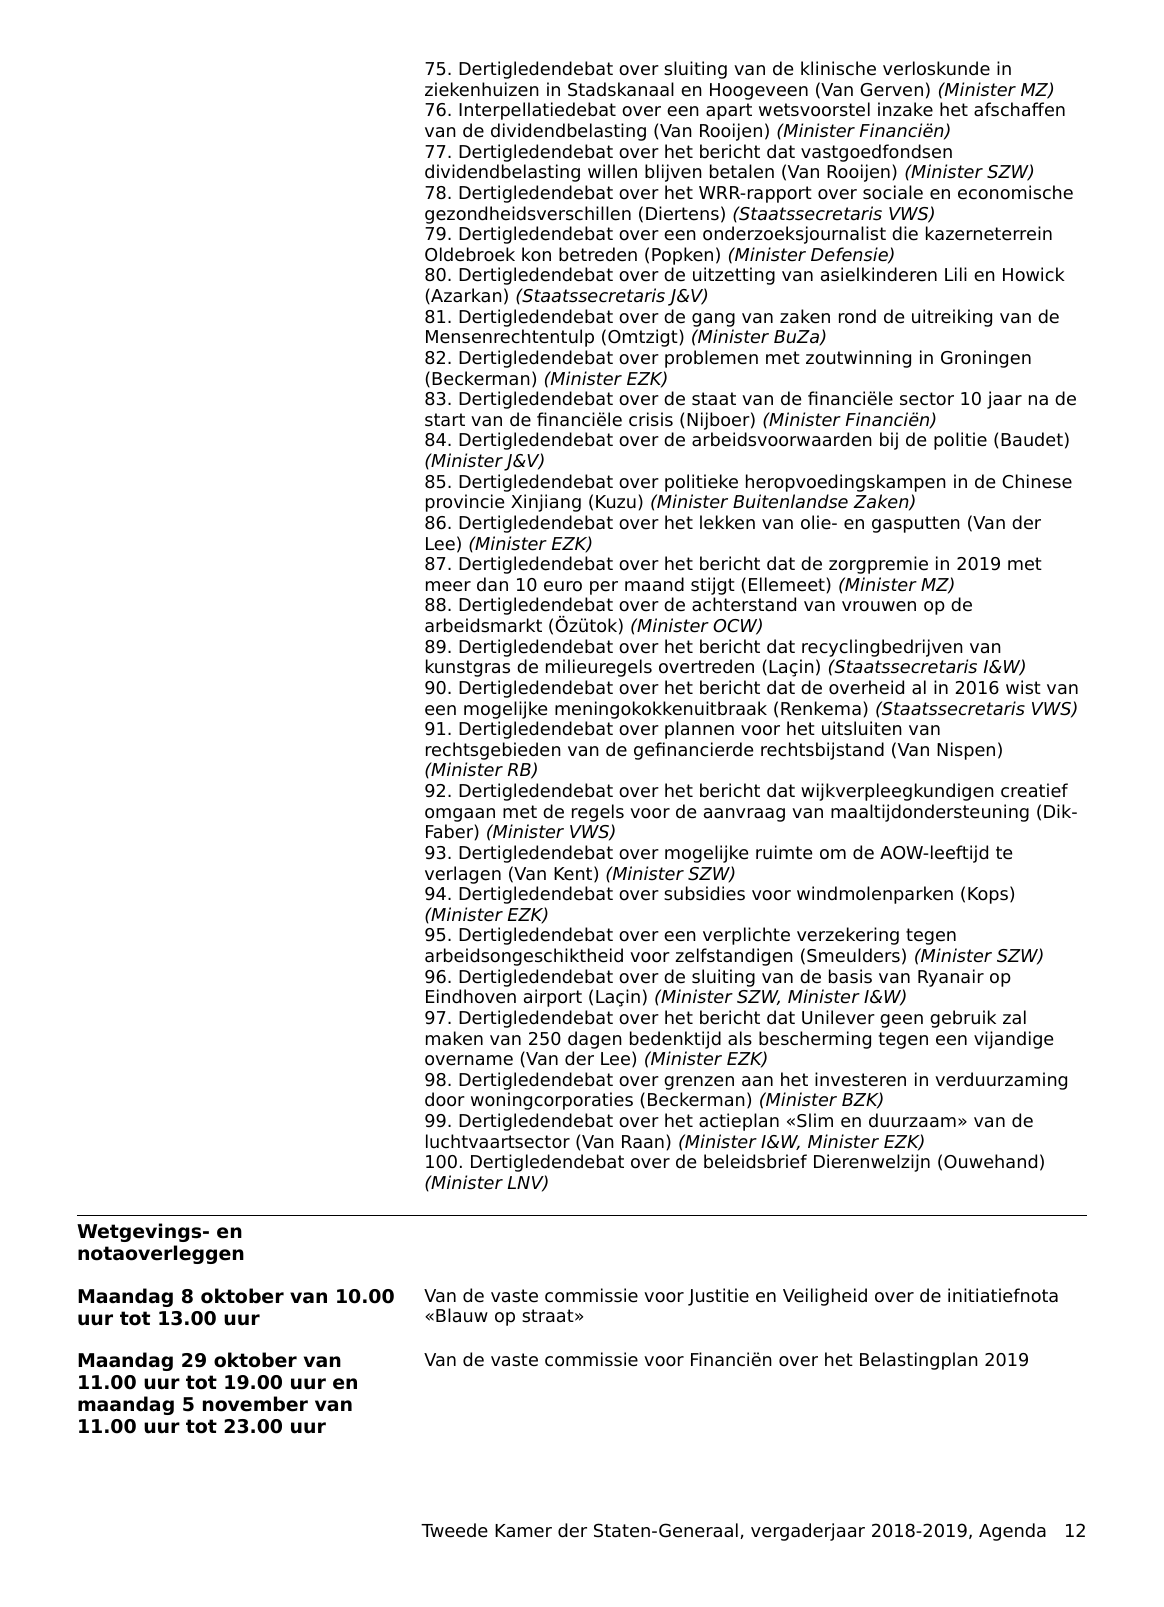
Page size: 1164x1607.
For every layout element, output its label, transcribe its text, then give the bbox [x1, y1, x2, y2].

table_cell 78. Dertigledendebat over het WRR-rapport over sociale en economische gezondheidsverschillen (Diertens) (Staatssecretaris VWS) [418, 183, 1087, 224]
table_cell 76. Interpellatiedebat over een apart wetsvoorstel inzake het afschaffen van de dividendbelasting (Van Rooijen) (Minister Financiën) [418, 100, 1087, 142]
table_header Wetgevings- en notaoverleggen [77, 1216, 401, 1265]
table_cell [401, 1008, 418, 1070]
table_cell [77, 884, 401, 925]
table_cell [418, 1330, 1087, 1350]
table_cell [77, 142, 401, 183]
table_cell [77, 183, 401, 224]
table_cell 86. Dertigledendebat over het lekken van olie- en gasputten (Van der Lee) (Minister EZK) [418, 513, 1087, 554]
table_cell [77, 1330, 401, 1350]
table_cell [401, 1330, 418, 1350]
table_cell [401, 1265, 418, 1286]
table_cell [77, 100, 401, 142]
table_cell [77, 925, 401, 967]
table_cell 96. Dertigledendebat over de sluiting van de basis van Ryanair op Eindhoven airport (Laçin) (Minister SZW, Minister I&W) [418, 967, 1087, 1008]
table_cell [77, 967, 401, 1008]
table_cell [401, 100, 418, 142]
table_cell [77, 1265, 401, 1286]
table_cell [401, 1152, 418, 1193]
table_cell [401, 967, 418, 1008]
table_cell [77, 1152, 401, 1193]
table_cell [77, 1438, 401, 1459]
table_cell [401, 59, 418, 100]
table_cell 90. Dertigledendebat over het bericht dat de overheid al in 2016 wist van een mogelijke meningokokkenuitbraak (Renkema) (Staatssecretaris VWS) [418, 678, 1087, 719]
table_cell [401, 1350, 418, 1438]
table_cell [401, 678, 418, 719]
table_cell [401, 183, 418, 224]
table_header [401, 1216, 418, 1265]
table_cell [77, 265, 401, 307]
table_cell 95. Dertigledendebat over een verplichte verzekering tegen arbeidsongeschiktheid voor zelfstandigen (Smeulders) (Minister SZW) [418, 925, 1087, 967]
table_cell 98. Dertigledendebat over grenzen aan het investeren in verduurzaming door woningcorporaties (Beckerman) (Minister BZK) [418, 1070, 1087, 1111]
table_cell [401, 224, 418, 265]
table_cell 77. Dertigledendebat over het bericht dat vastgoedfondsen dividendbelasting willen blijven betalen (Van Rooijen) (Minister SZW) [418, 142, 1087, 183]
table_cell [77, 513, 401, 554]
table_cell 92. Dertigledendebat over het bericht dat wijkverpleegkundigen creatief omgaan met de regels voor de aanvraag van maaltijdondersteuning (Dik-Faber) (Minister VWS) [418, 781, 1087, 843]
table_cell [401, 925, 418, 967]
table_cell 88. Dertigledendebat over de achterstand van vrouwen op de arbeidsmarkt (Özütok) (Minister OCW) [418, 595, 1087, 637]
table_cell [77, 1111, 401, 1152]
table_cell [77, 637, 401, 678]
table_cell [77, 348, 401, 389]
table_cell [77, 59, 401, 100]
table_cell 75. Dertigledendebat over sluiting van de klinische verloskunde in ziekenhuizen in Stadskanaal en Hoogeveen (Van Gerven) (Minister MZ) [418, 59, 1087, 100]
table_cell 91. Dertigledendebat over plannen voor het uitsluiten van rechtsgebieden van de gefinancierde rechtsbijstand (Van Nispen) (Minister RB) [418, 719, 1087, 781]
table_cell 80. Dertigledendebat over de uitzetting van asielkinderen Lili en Howick (Azarkan) (Staatssecretaris J&V) [418, 265, 1087, 307]
table_cell [401, 843, 418, 884]
table_cell [77, 224, 401, 265]
table_cell [418, 1265, 1087, 1286]
table_cell [77, 843, 401, 884]
table_header [418, 1216, 1087, 1265]
table_cell [401, 595, 418, 637]
table_cell [77, 595, 401, 637]
table_cell [401, 472, 418, 513]
table_cell Maandag 8 oktober van 10.00 uur tot 13.00 uur [77, 1286, 401, 1329]
table_cell [77, 430, 401, 472]
table_cell [77, 554, 401, 595]
table_cell [401, 389, 418, 430]
table_cell Van de vaste commissie voor Financiën over het Belastingplan 2019 [418, 1350, 1087, 1438]
table_cell 89. Dertigledendebat over het bericht dat recyclingbedrijven van kunstgras de milieuregels overtreden (Laçin) (Staatssecretaris I&W) [418, 637, 1087, 678]
table_cell 82. Dertigledendebat over problemen met zoutwinning in Groningen (Beckerman) (Minister EZK) [418, 348, 1087, 389]
table_cell Van de vaste commissie voor Justitie en Veiligheid over de initiatiefnota «Blauw op straat» [418, 1286, 1087, 1329]
table_cell [77, 781, 401, 843]
table_cell [401, 781, 418, 843]
table_cell [401, 719, 418, 781]
table_cell [401, 430, 418, 472]
table_cell 93. Dertigledendebat over mogelijke ruimte om de AOW-leeftijd te verlagen (Van Kent) (Minister SZW) [418, 843, 1087, 884]
table_cell Maandag 29 oktober van 11.00 uur tot 19.00 uur en maandag 5 november van 11.00 uur tot 23.00 uur [77, 1350, 401, 1438]
table_cell [401, 1111, 418, 1152]
table_cell 87. Dertigledendebat over het bericht dat de zorgpremie in 2019 met meer dan 10 euro per maand stijgt (Ellemeet) (Minister MZ) [418, 554, 1087, 595]
table_cell [401, 884, 418, 925]
table_cell 94. Dertigledendebat over subsidies voor windmolenparken (Kops) (Minister EZK) [418, 884, 1087, 925]
table_cell [77, 719, 401, 781]
table_cell [401, 637, 418, 678]
table_cell 97. Dertigledendebat over het bericht dat Unilever geen gebruik zal maken van 250 dagen bedenktijd als bescherming tegen een vijandige overname (Van der Lee) (Minister EZK) [418, 1008, 1087, 1070]
table_cell [401, 1438, 418, 1459]
table_cell [401, 513, 418, 554]
table_cell [401, 1070, 418, 1111]
table_cell [77, 678, 401, 719]
table_cell 85. Dertigledendebat over politieke heropvoedingskampen in de Chinese provincie Xinjiang (Kuzu) (Minister Buitenlandse Zaken) [418, 472, 1087, 513]
table_cell [401, 142, 418, 183]
table_cell 100. Dertigledendebat over de beleidsbrief Dierenwelzijn (Ouwehand) (Minister LNV) [418, 1152, 1087, 1193]
table_cell [77, 389, 401, 430]
table_cell 81. Dertigledendebat over de gang van zaken rond de uitreiking van de Mensenrechtentulp (Omtzigt) (Minister BuZa) [418, 307, 1087, 348]
table_cell [77, 1008, 401, 1070]
table_cell 83. Dertigledendebat over de staat van de financiële sector 10 jaar na de start van de financiële crisis (Nijboer) (Minister Financiën) [418, 389, 1087, 430]
table_cell [401, 1286, 418, 1329]
table_cell 79. Dertigledendebat over een onderzoeksjournalist die kazerneterrein Oldebroek kon betreden (Popken) (Minister Defensie) [418, 224, 1087, 265]
table_cell [401, 554, 418, 595]
table_cell 99. Dertigledendebat over het actieplan «Slim en duurzaam» van de luchtvaartsector (Van Raan) (Minister I&W, Minister EZK) [418, 1111, 1087, 1152]
table_cell [418, 1438, 1087, 1459]
table_cell [401, 348, 418, 389]
table_cell [77, 472, 401, 513]
table_cell [401, 307, 418, 348]
table_cell [77, 1070, 401, 1111]
table_cell [401, 265, 418, 307]
table_cell 84. Dertigledendebat over de arbeidsvoorwaarden bij de politie (Baudet) (Minister J&V) [418, 430, 1087, 472]
table_cell [77, 307, 401, 348]
